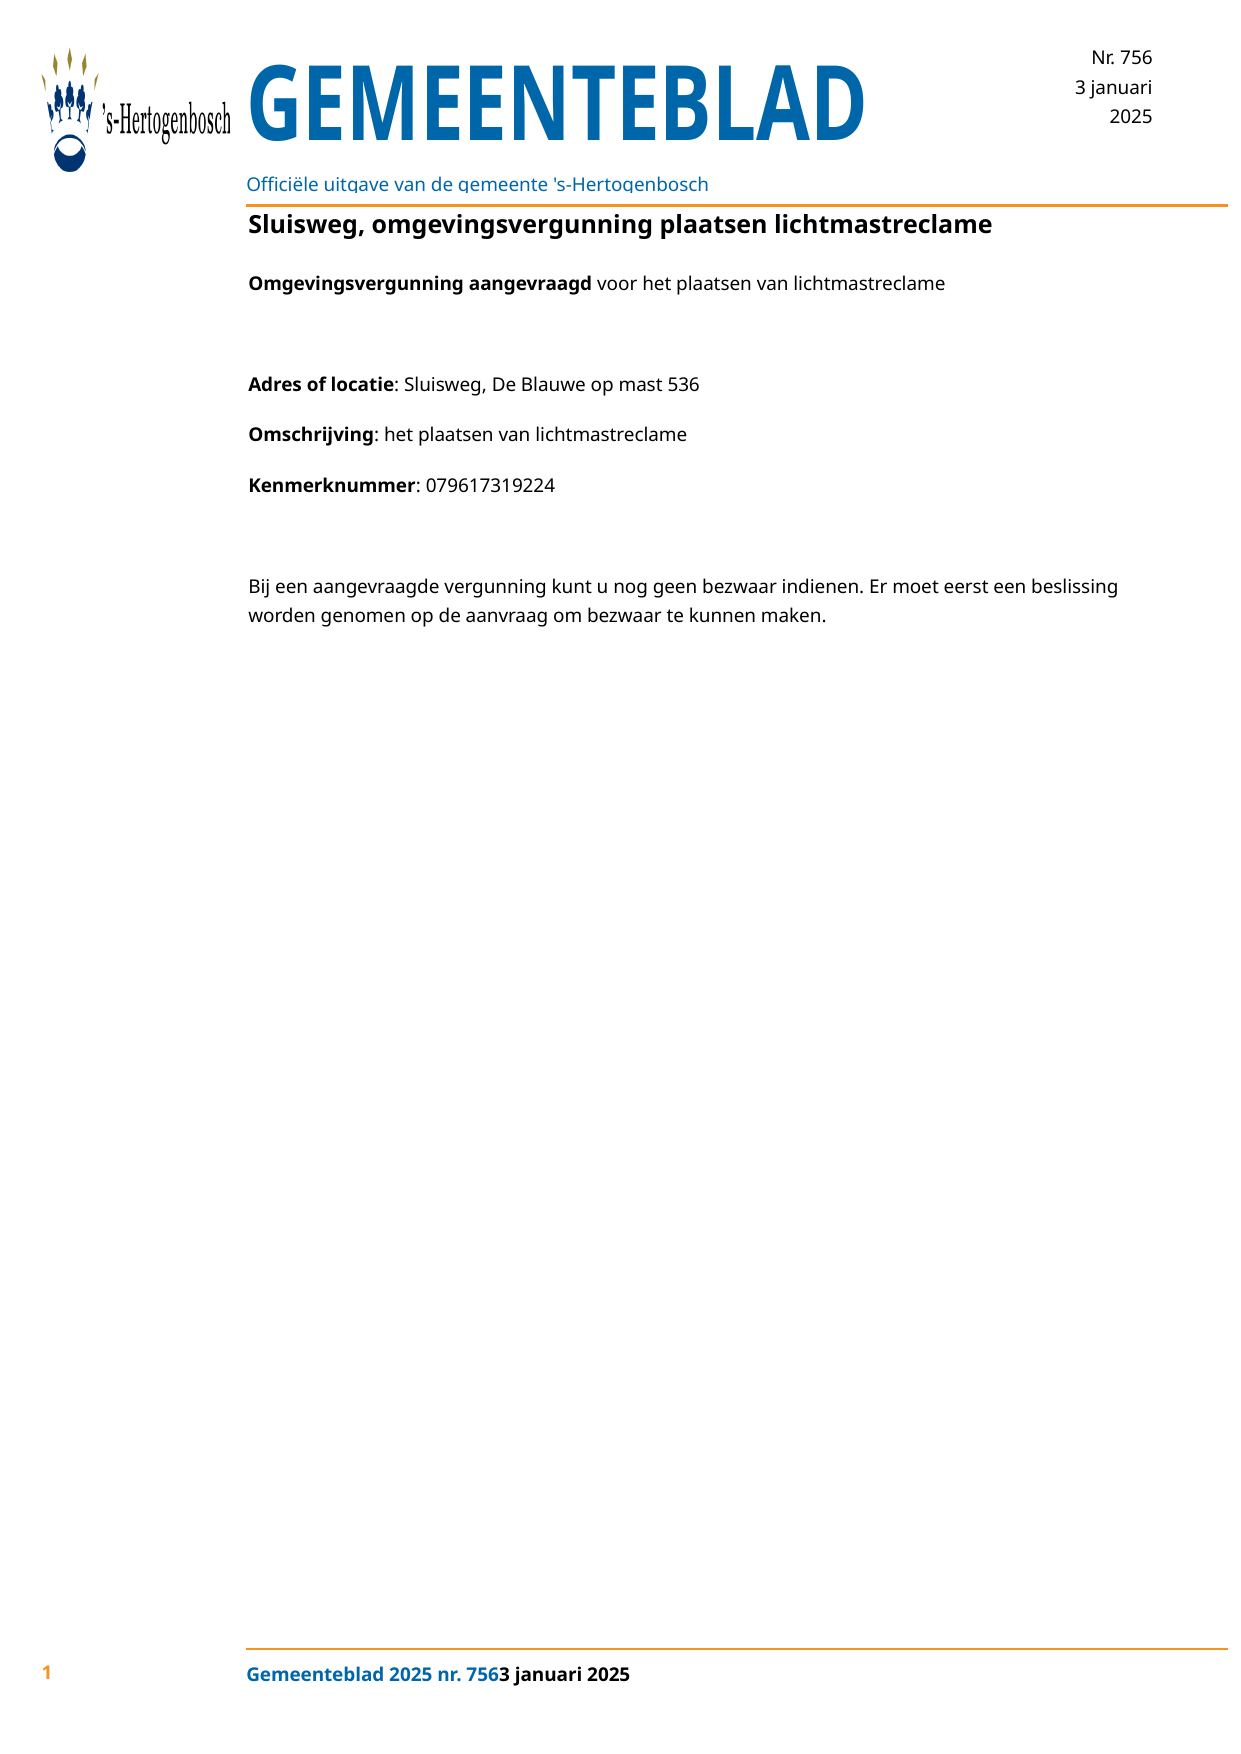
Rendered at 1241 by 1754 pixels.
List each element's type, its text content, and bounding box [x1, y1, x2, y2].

text Adres of locatie: Sluisweg, De Blauwe op mast 536 [248, 371, 1152, 397]
text Bij een aangevraagde vergunning kunt u nog geen bezwaar indienen. Er moet eerst een beslissing worden genomen op de aanvraag om bezwaar te kunnen maken. [248, 573, 1152, 628]
text Omschrijving: het plaatsen van lichtmastreclame [248, 422, 1152, 447]
picture [41, 47, 231, 172]
text Sluisweg, omgevingsvergunning plaatsen lichtmastreclame [248, 207, 1152, 241]
text Kenmerknummer: 079617319224 [248, 472, 1152, 498]
text Omgevingsvergunning aangevraagd voor het plaatsen van lichtmastreclame [248, 270, 1152, 296]
